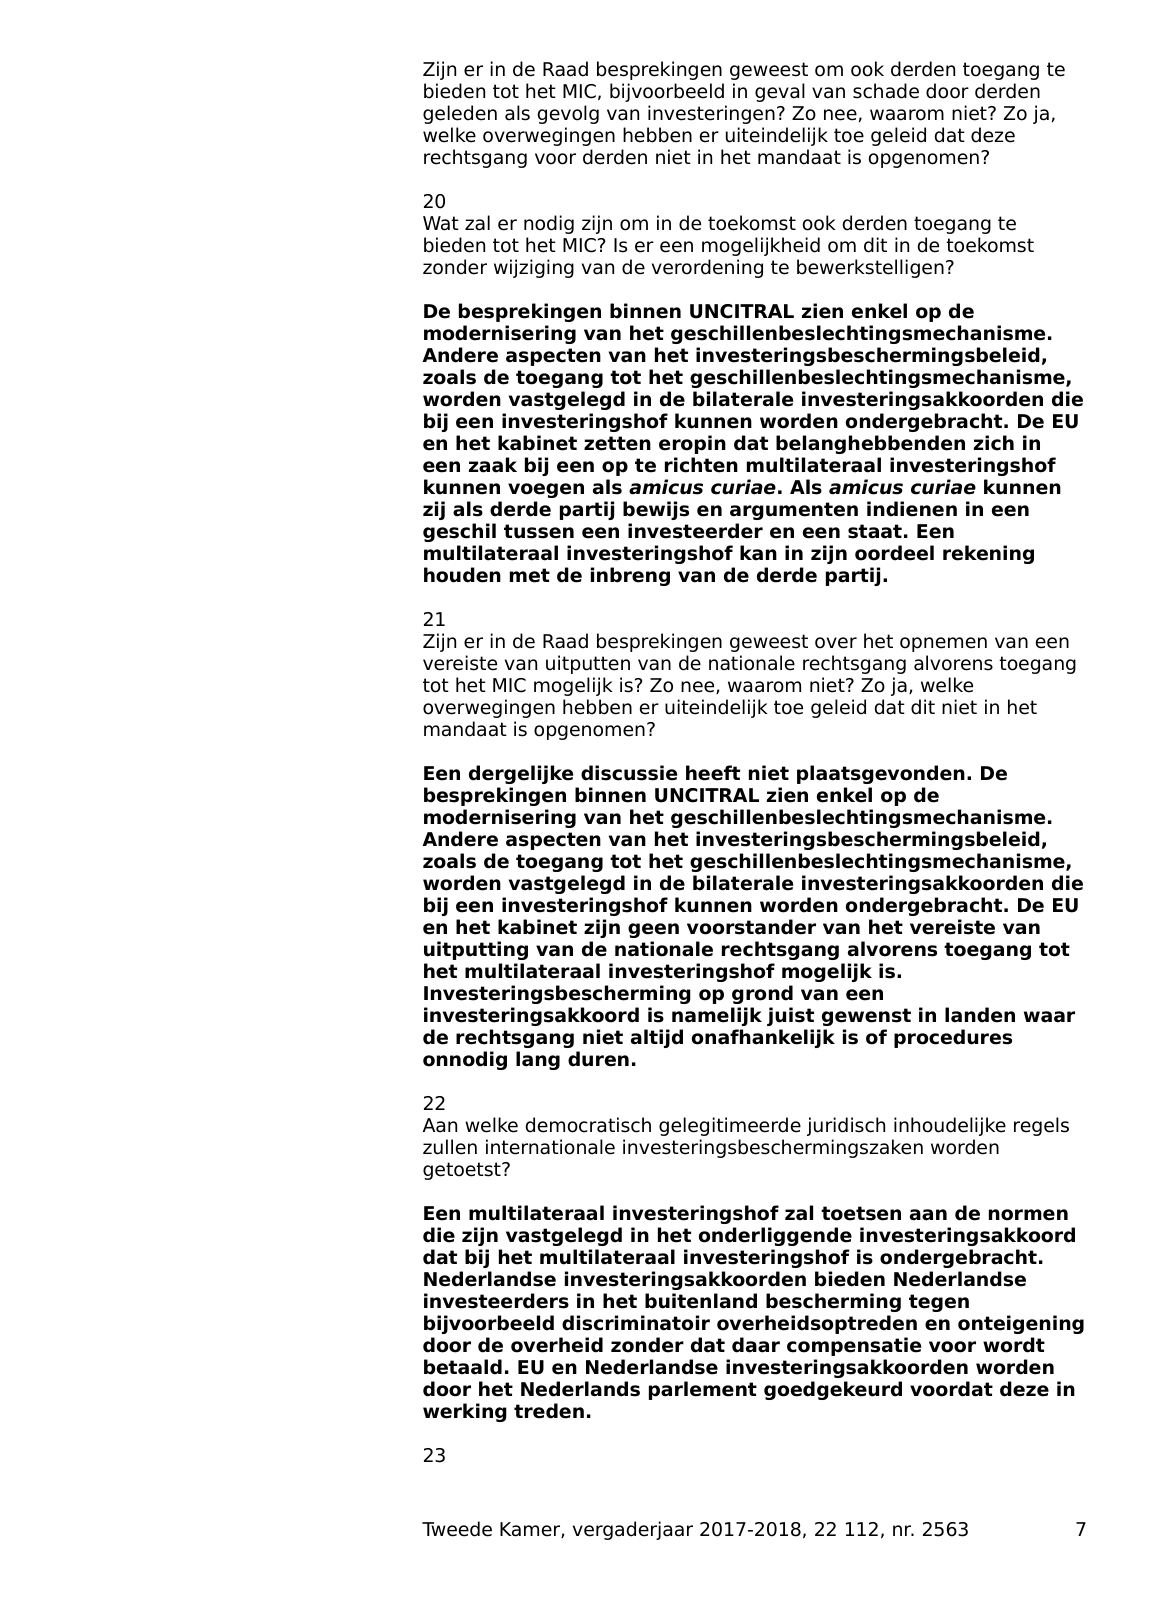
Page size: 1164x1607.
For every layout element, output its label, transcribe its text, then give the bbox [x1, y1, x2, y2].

text De besprekingen binnen UNCITRAL zien enkel op de modernisering van het geschillenbeslechtingsmechanisme. Andere aspecten van het investeringsbeschermingsbeleid, zoals de toegang tot het geschillenbeslechtingsmechanisme, worden vastgelegd in de bilaterale investeringsakkoorden die bij een investeringshof kunnen worden ondergebracht. De EU en het kabinet zetten eropin dat belanghebbenden zich in een zaak bij een op te richten multilateraal investeringshof kunnen voegen als amicus curiae. Als amicus curiae kunnen zij als derde partij bewijs en argumenten indienen in een geschil tussen een investeerder en een staat. Een multilateraal investeringshof kan in zijn oordeel rekening houden met de inbreng van de derde partij. [422, 301, 1087, 587]
text 20 [422, 191, 1087, 213]
text 21 [422, 609, 1087, 631]
text 22 [422, 1093, 1087, 1115]
text 23 [422, 1445, 1087, 1467]
text Zijn er in de Raad besprekingen geweest om ook derden toegang te bieden tot het MIC, bijvoorbeeld in geval van schade door derden geleden als gevolg van investeringen? Zo nee, waarom niet? Zo ja, welke overwegingen hebben er uiteindelijk toe geleid dat deze rechtsgang voor derden niet in het mandaat is opgenomen? [422, 59, 1087, 169]
text Een dergelijke discussie heeft niet plaatsgevonden. De besprekingen binnen UNCITRAL zien enkel op de modernisering van het geschillenbeslechtingsmechanisme. Andere aspecten van het investeringsbeschermingsbeleid, zoals de toegang tot het geschillenbeslechtingsmechanisme, worden vastgelegd in de bilaterale investeringsakkoorden die bij een investeringshof kunnen worden ondergebracht. De EU en het kabinet zijn geen voorstander van het vereiste van uitputting van de nationale rechtsgang alvorens toegang tot het multilateraal investeringshof mogelijk is. Investeringsbescherming op grond van een investeringsakkoord is namelijk juist gewenst in landen waar de rechtsgang niet altijd onafhankelijk is of procedures onnodig lang duren. [422, 763, 1087, 1071]
text Een multilateraal investeringshof zal toetsen aan de normen die zijn vastgelegd in het onderliggende investeringsakkoord dat bij het multilateraal investeringshof is ondergebracht. Nederlandse investeringsakkoorden bieden Nederlandse investeerders in het buitenland bescherming tegen bijvoorbeeld discriminatoir overheidsoptreden en onteigening door de overheid zonder dat daar compensatie voor wordt betaald. EU en Nederlandse investeringsakkoorden worden door het Nederlands parlement goedgekeurd voordat deze in werking treden. [422, 1203, 1087, 1423]
text Aan welke democratisch gelegitimeerde juridisch inhoudelijke regels zullen internationale investeringsbeschermingszaken worden getoetst? [422, 1115, 1087, 1181]
text Wat zal er nodig zijn om in de toekomst ook derden toegang te bieden tot het MIC? Is er een mogelijkheid om dit in de toekomst zonder wijziging van de verordening te bewerkstelligen? [422, 213, 1087, 279]
text Zijn er in de Raad besprekingen geweest over het opnemen van een vereiste van uitputten van de nationale rechtsgang alvorens toegang tot het MIC mogelijk is? Zo nee, waarom niet? Zo ja, welke overwegingen hebben er uiteindelijk toe geleid dat dit niet in het mandaat is opgenomen? [422, 631, 1087, 741]
